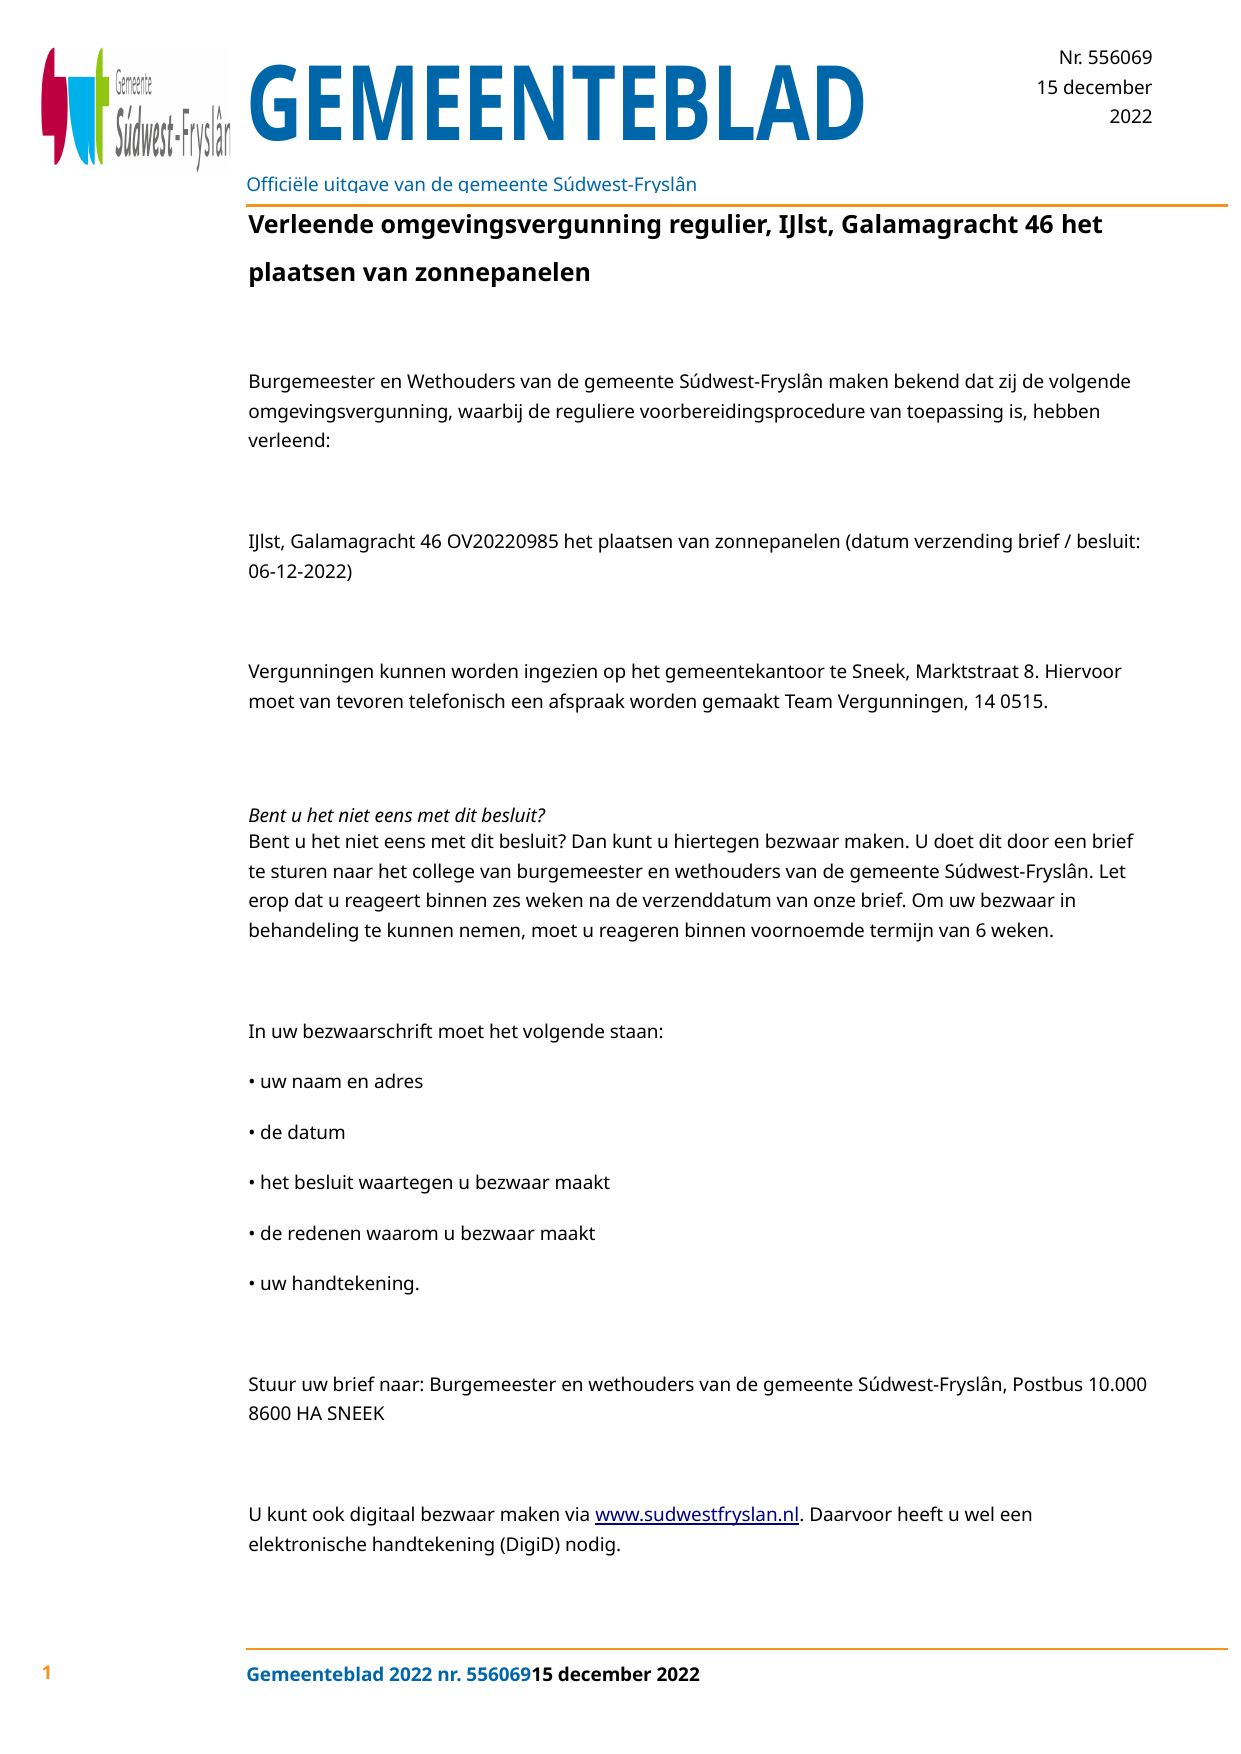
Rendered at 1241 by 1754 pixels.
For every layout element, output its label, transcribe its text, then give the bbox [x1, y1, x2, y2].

text Vergunningen kunnen worden ingezien op het gemeentekantoor te Sneek, Marktstraat 8. Hiervoor moet van tevoren telefonisch een afspraak worden gemaakt Team Vergunningen, 14 0515. [248, 659, 1152, 714]
text Stuur uw brief naar: Burgemeester en wethouders van de gemeente Súdwest-Fryslân, Postbus 10.000 8600 HA SNEEK [248, 1371, 1152, 1426]
text • de datum [248, 1119, 1152, 1144]
text In uw bezwaarschrift moet het volgende staan: [248, 1018, 1152, 1044]
picture [41, 47, 231, 172]
text • het besluit waartegen u bezwaar maakt [248, 1169, 1152, 1195]
text • uw handtekening. [248, 1270, 1152, 1296]
text • de redenen waarom u bezwaar maakt [248, 1220, 1152, 1245]
text Verleende omgevingsvergunning regulier, IJlst, Galamagracht 46 het plaatsen van zonnepanelen [248, 207, 1152, 288]
text Bent u het niet eens met dit besluit? [248, 803, 1152, 828]
text • uw naam en adres [248, 1068, 1152, 1094]
text Burgemeester en Wethouders van de gemeente Súdwest-Fryslân maken bekend dat zij de volgende omgevingsvergunning, waarbij de reguliere voorbereidingsprocedure van toepassing is, hebben verleend: [248, 368, 1152, 453]
text IJlst, Galamagracht 46 OV20220985 het plaatsen van zonnepanelen (datum verzending brief / besluit: 06-12-2022) [248, 528, 1152, 584]
text Bent u het niet eens met dit besluit? Dan kunt u hiertegen bezwaar maken. U doet dit door een brief te sturen naar het college van burgemeester en wethouders van de gemeente Súdwest-Fryslân. Let erop dat u reageert binnen zes weken na de verzenddatum van onze brief. Om uw bezwaar in behandeling te kunnen nemen, moet u reageren binnen voornoemde termijn van 6 weken. [248, 828, 1152, 943]
text U kunt ook digitaal bezwaar maken via www.sudwestfryslan.nl. Daarvoor heeft u wel een elektronische handtekening (DigiD) nodig. [248, 1501, 1152, 1557]
